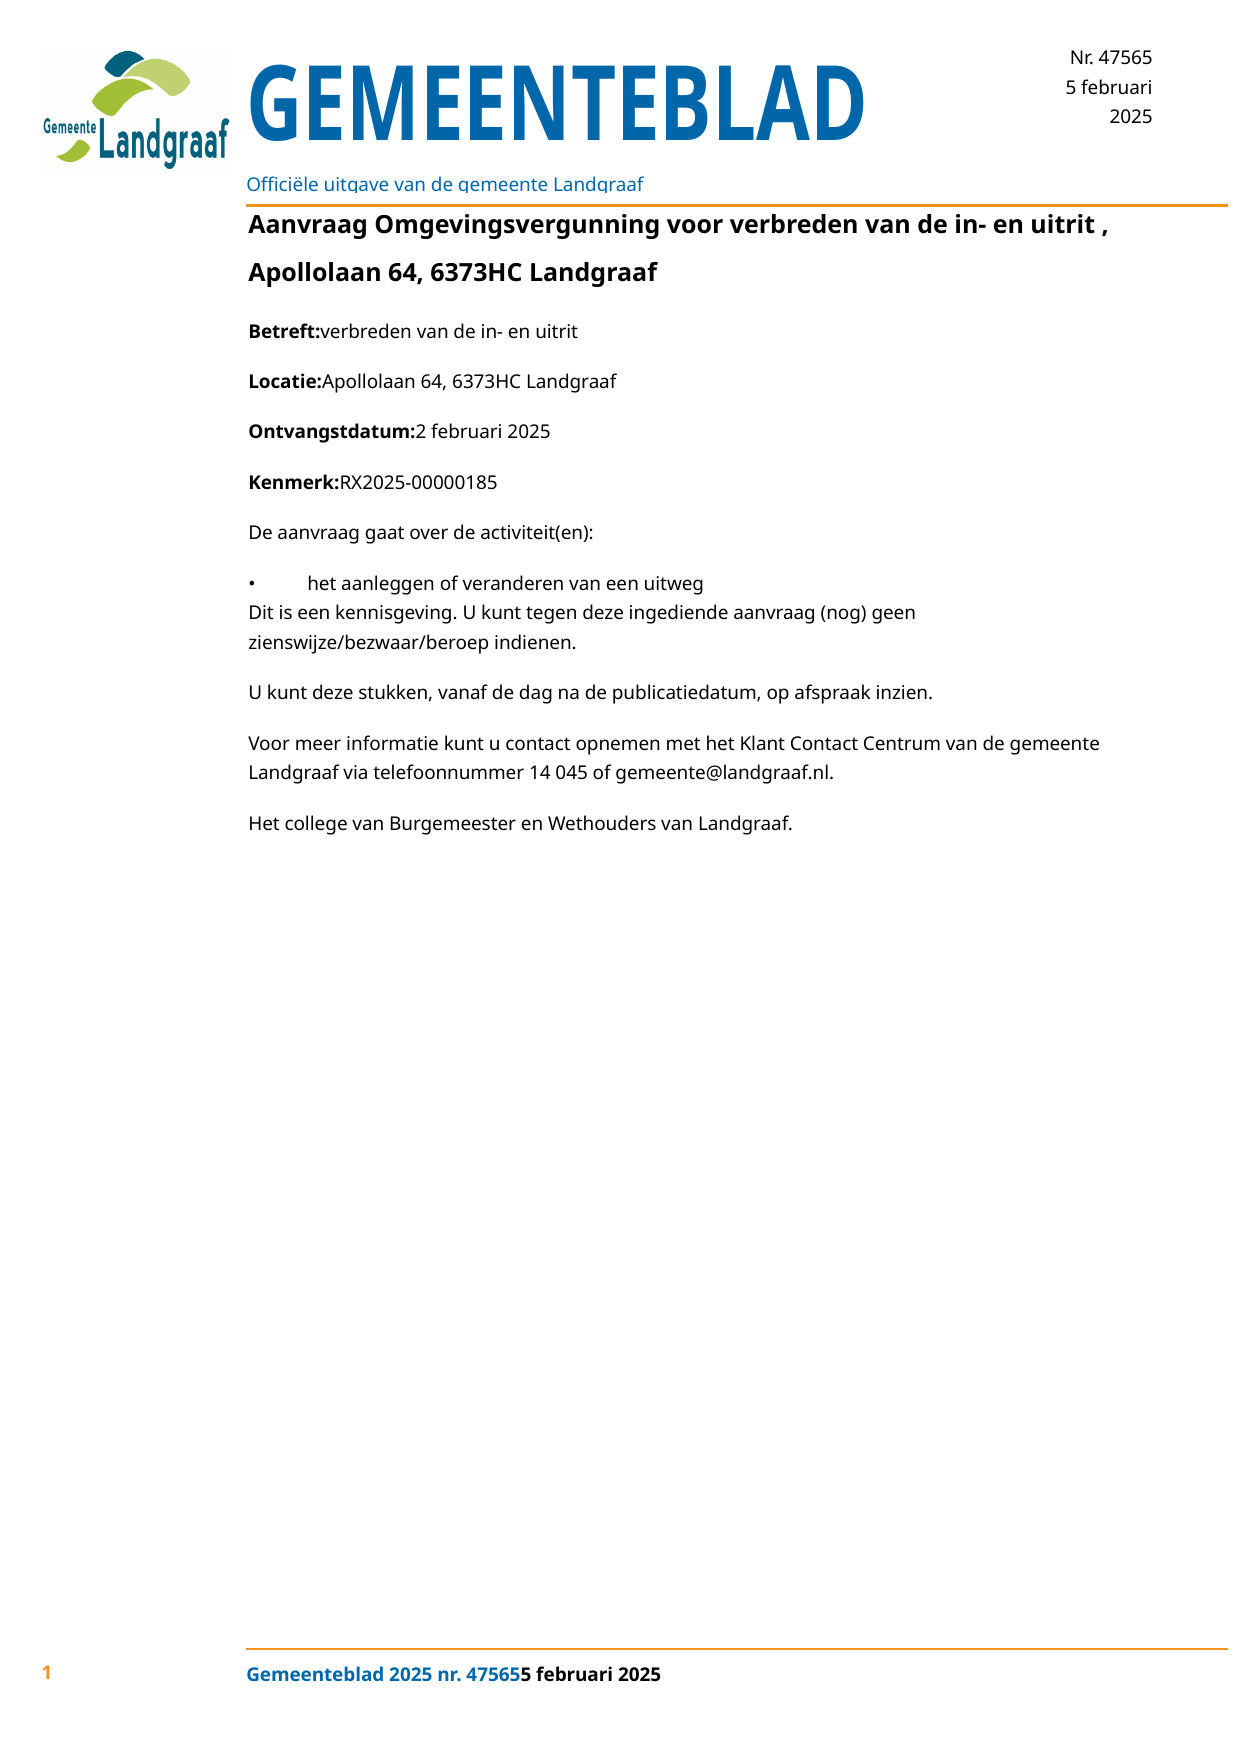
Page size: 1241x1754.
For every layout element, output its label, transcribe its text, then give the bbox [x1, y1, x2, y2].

text U kunt deze stukken, vanaf de dag na de publicatiedatum, op afspraak inzien. [248, 679, 1152, 705]
text Betreft:verbreden van de in- en uitrit [248, 318, 1152, 344]
picture [41, 47, 231, 172]
text Locatie:Apollolaan 64, 6373HC Landgraaf [248, 368, 1152, 394]
text Kenmerk:RX2025-00000185 [248, 469, 1152, 495]
text Dit is een kennisgeving. U kunt tegen deze ingediende aanvraag (nog) geen zienswijze/bezwaar/beroep indienen. [248, 599, 1152, 655]
text De aanvraag gaat over de activiteit(en): [248, 519, 1152, 545]
text Ontvangstdatum:2 februari 2025 [248, 419, 1152, 444]
list het aanleggen of veranderen van een uitweg [248, 570, 1152, 596]
text Voor meer informatie kunt u contact opnemen met het Klant Contact Centrum van de gemeente Landgraaf via telefoonnummer 14 045 of gemeente@landgraaf.nl. [248, 730, 1152, 785]
text Het college van Burgemeester en Wethouders van Landgraaf. [248, 810, 1152, 836]
text Aanvraag Omgevingsvergunning voor verbreden van de in- en uitrit , Apollolaan 64, 6373HC Landgraaf [248, 207, 1152, 288]
